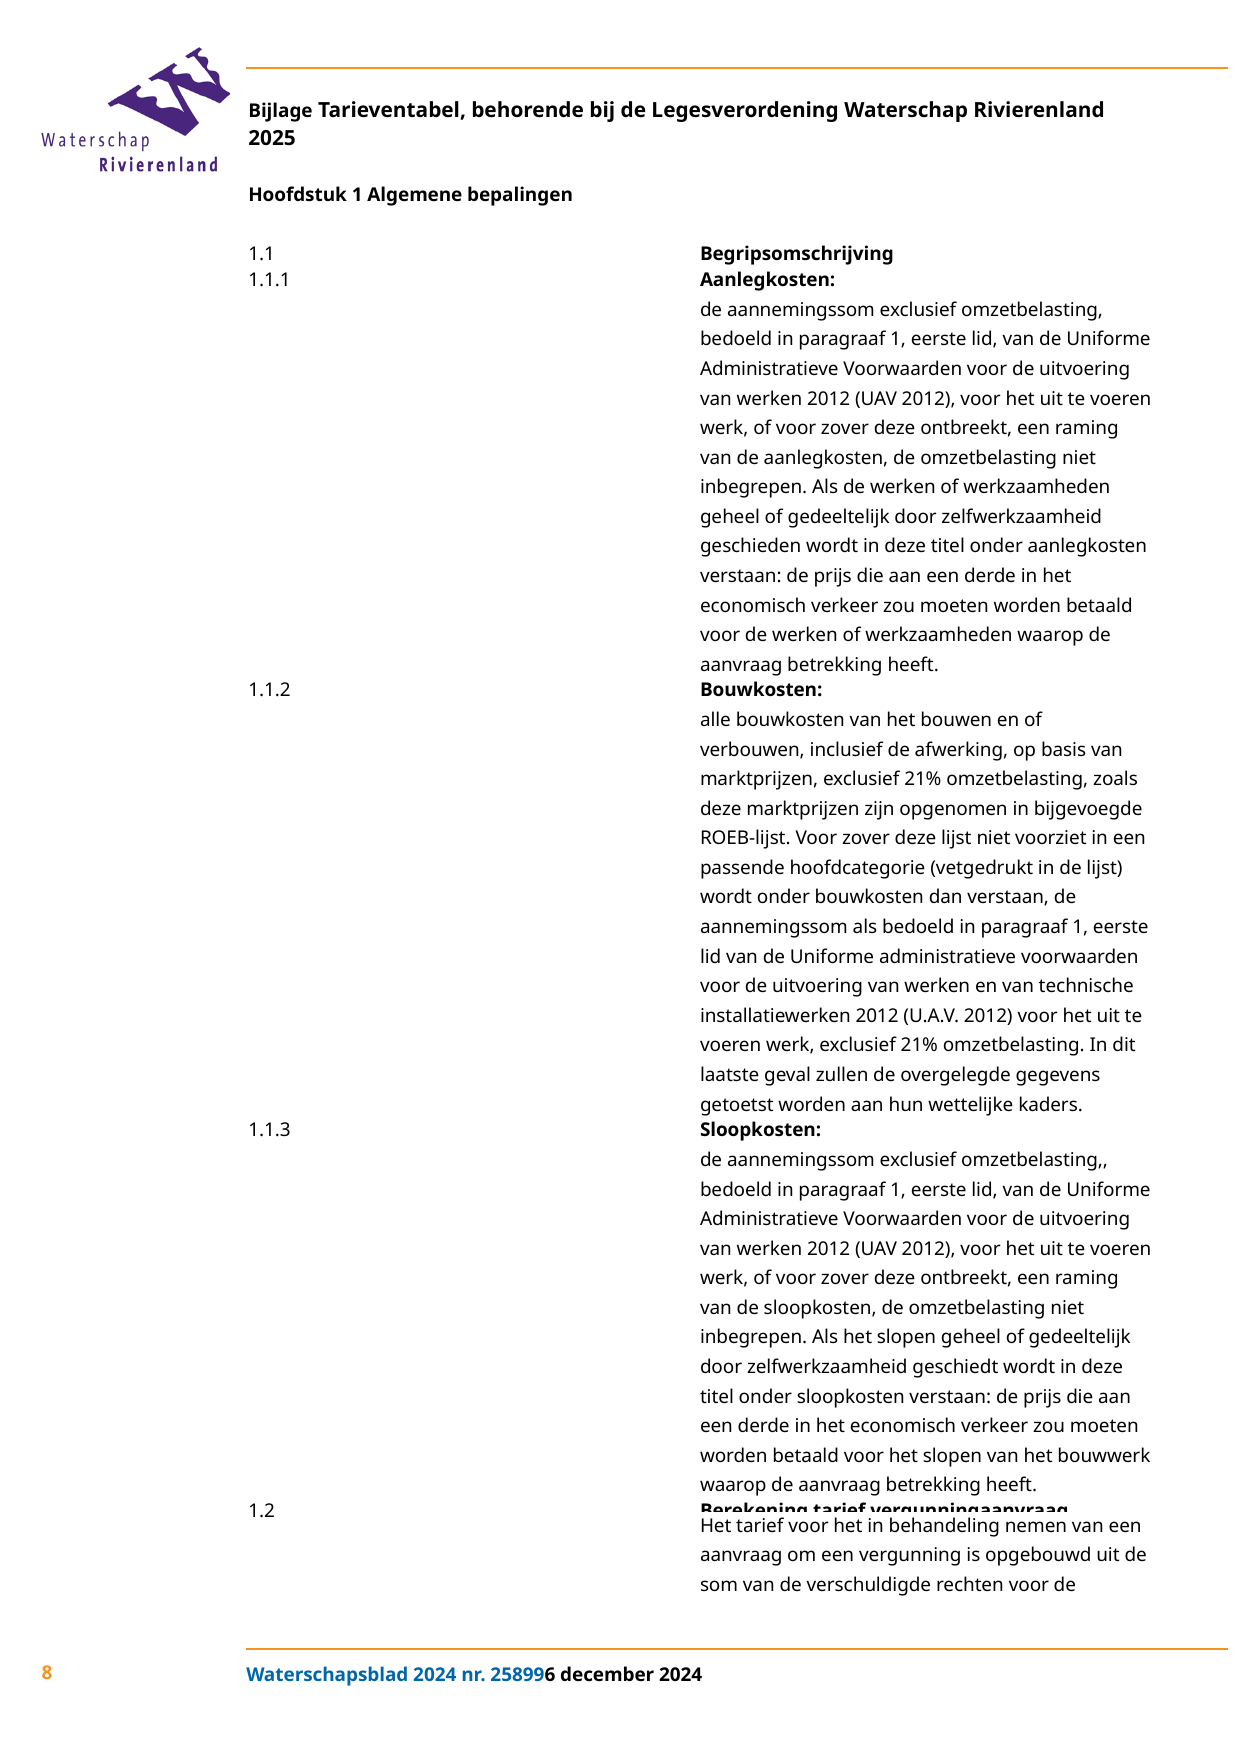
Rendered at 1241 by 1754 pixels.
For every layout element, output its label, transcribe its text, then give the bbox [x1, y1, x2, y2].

table_cell Aanlegkosten: de aannemingssom exclusief omzetbelasting, bedoeld in paragraaf 1, eerste lid, van de Uniforme Administratieve Voorwaarden voor de uitvoering van werken 2012 (UAV 2012), voor het uit te voeren werk, of voor zover deze ontbreekt, een raming van de aanlegkosten, de omzetbelasting niet inbegrepen. Als de werken of werkzaamheden geheel of gedeeltelijk door zelfwerkzaamheid geschieden wordt in deze titel onder aanlegkosten verstaan: de prijs die aan een derde in het economisch verkeer zou moeten worden betaald voor de werken of werkzaamheden waarop de aanvraag betrekking heeft. [700, 266, 1152, 677]
table_cell Bouwkosten: alle bouwkosten van het bouwen en of verbouwen, inclusief de afwerking, op basis van marktprijzen, exclusief 21% omzetbelasting, zoals deze marktprijzen zijn opgenomen in bijgevoegde ROEB-lijst. Voor zover deze lijst niet voorziet in een passende hoofdcategorie (vetgedrukt in de lijst) wordt onder bouwkosten dan verstaan, de aannemingssom als bedoeld in paragraaf 1, eerste lid van de Uniforme administratieve voorwaarden voor de uitvoering van werken en van technische installatiewerken 2012 (U.A.V. 2012) voor het uit te voeren werk, exclusief 21% omzetbelasting. In dit laatste geval zullen de overgelegde gegevens getoetst worden aan hun wettelijke kaders. [700, 677, 1152, 1117]
table_cell 1.1.3 [248, 1117, 700, 1497]
table_cell 1.1.1 [248, 266, 700, 677]
text Hoofdstuk 1 Algemene bepalingen [248, 181, 1152, 207]
table_header Begripsomschrijving [700, 241, 1152, 266]
table_cell 1.2 [248, 1497, 700, 1597]
table_cell Berekening tarief vergunningaanvraag Het tarief voor het in behandeling nemen van een aanvraag om een vergunning is opgebouwd uit de som van de verschuldigde rechten voor de [700, 1497, 1152, 1597]
table_cell 1.1.2 [248, 677, 700, 1117]
table_header 1.1 [248, 241, 700, 266]
text Bijlage Tarieventabel, behorende bij de Legesverordening Waterschap Rivierenland 2025 [248, 95, 1152, 152]
table_cell Sloopkosten: de aannemingssom exclusief omzetbelasting,, bedoeld in paragraaf 1, eerste lid, van de Uniforme Administratieve Voorwaarden voor de uitvoering van werken 2012 (UAV 2012), voor het uit te voeren werk, of voor zover deze ontbreekt, een raming van de sloopkosten, de omzetbelasting niet inbegrepen. Als het slopen geheel of gedeeltelijk door zelfwerkzaamheid geschiedt wordt in deze titel onder sloopkosten verstaan: de prijs die aan een derde in het economisch verkeer zou moeten worden betaald voor het slopen van het bouwwerk waarop de aanvraag betrekking heeft. [700, 1117, 1152, 1497]
picture [41, 47, 231, 172]
